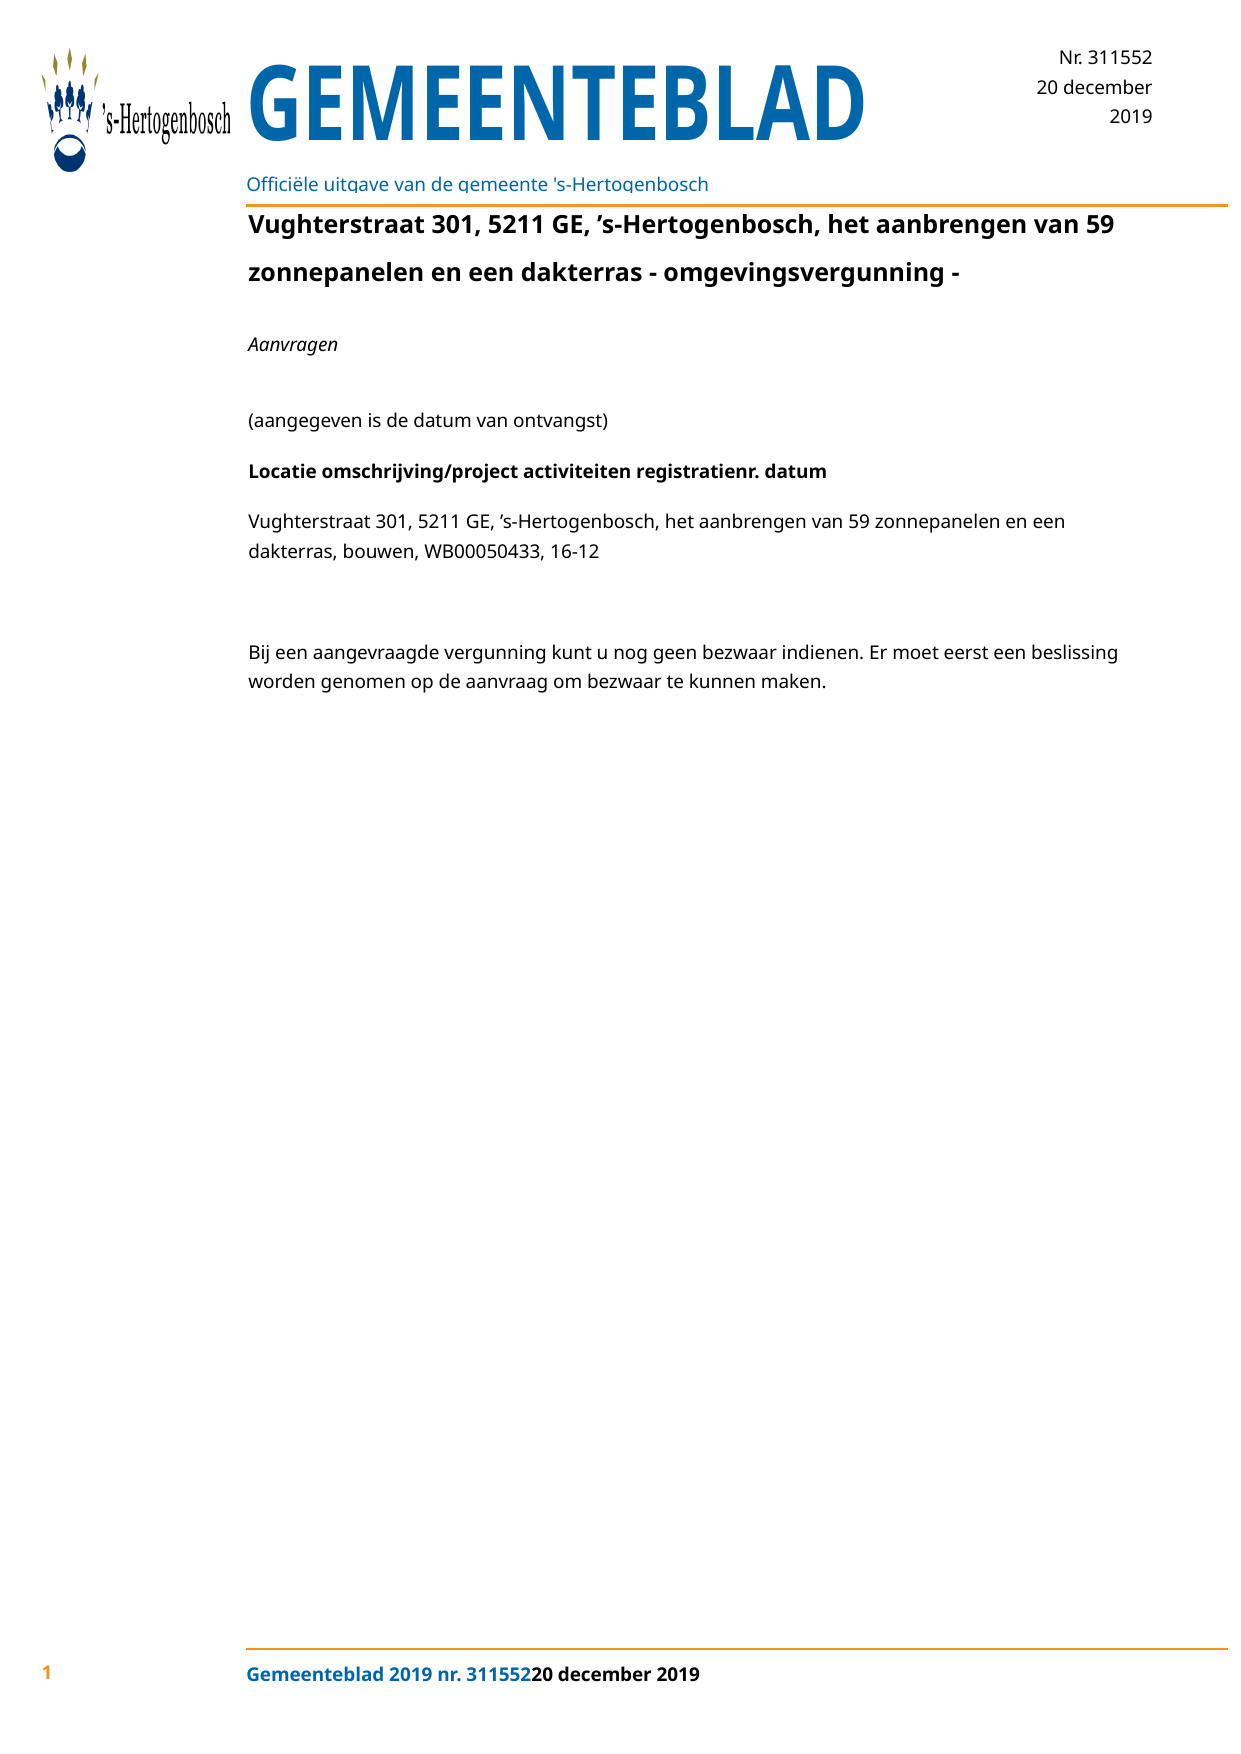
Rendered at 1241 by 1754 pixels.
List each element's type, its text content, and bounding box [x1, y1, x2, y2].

text Locatie omschrijving/project activiteiten registratienr. datum [248, 458, 1152, 484]
picture [41, 47, 231, 172]
text Aanvragen [248, 331, 1152, 357]
text Bij een aangevraagde vergunning kunt u nog geen bezwaar indienen. Er moet eerst een beslissing worden genomen op de aanvraag om bezwaar te kunnen maken. [248, 639, 1152, 694]
text Vughterstraat 301, 5211 GE, ’s-Hertogenbosch, het aanbrengen van 59 zonnepanelen en een dakterras, bouwen, WB00050433, 16-12 [248, 508, 1152, 564]
text Vughterstraat 301, 5211 GE, ’s-Hertogenbosch, het aanbrengen van 59 zonnepanelen en een dakterras - omgevingsvergunning - [248, 207, 1152, 288]
text (aangegeven is de datum van ontvangst) [248, 408, 1152, 433]
